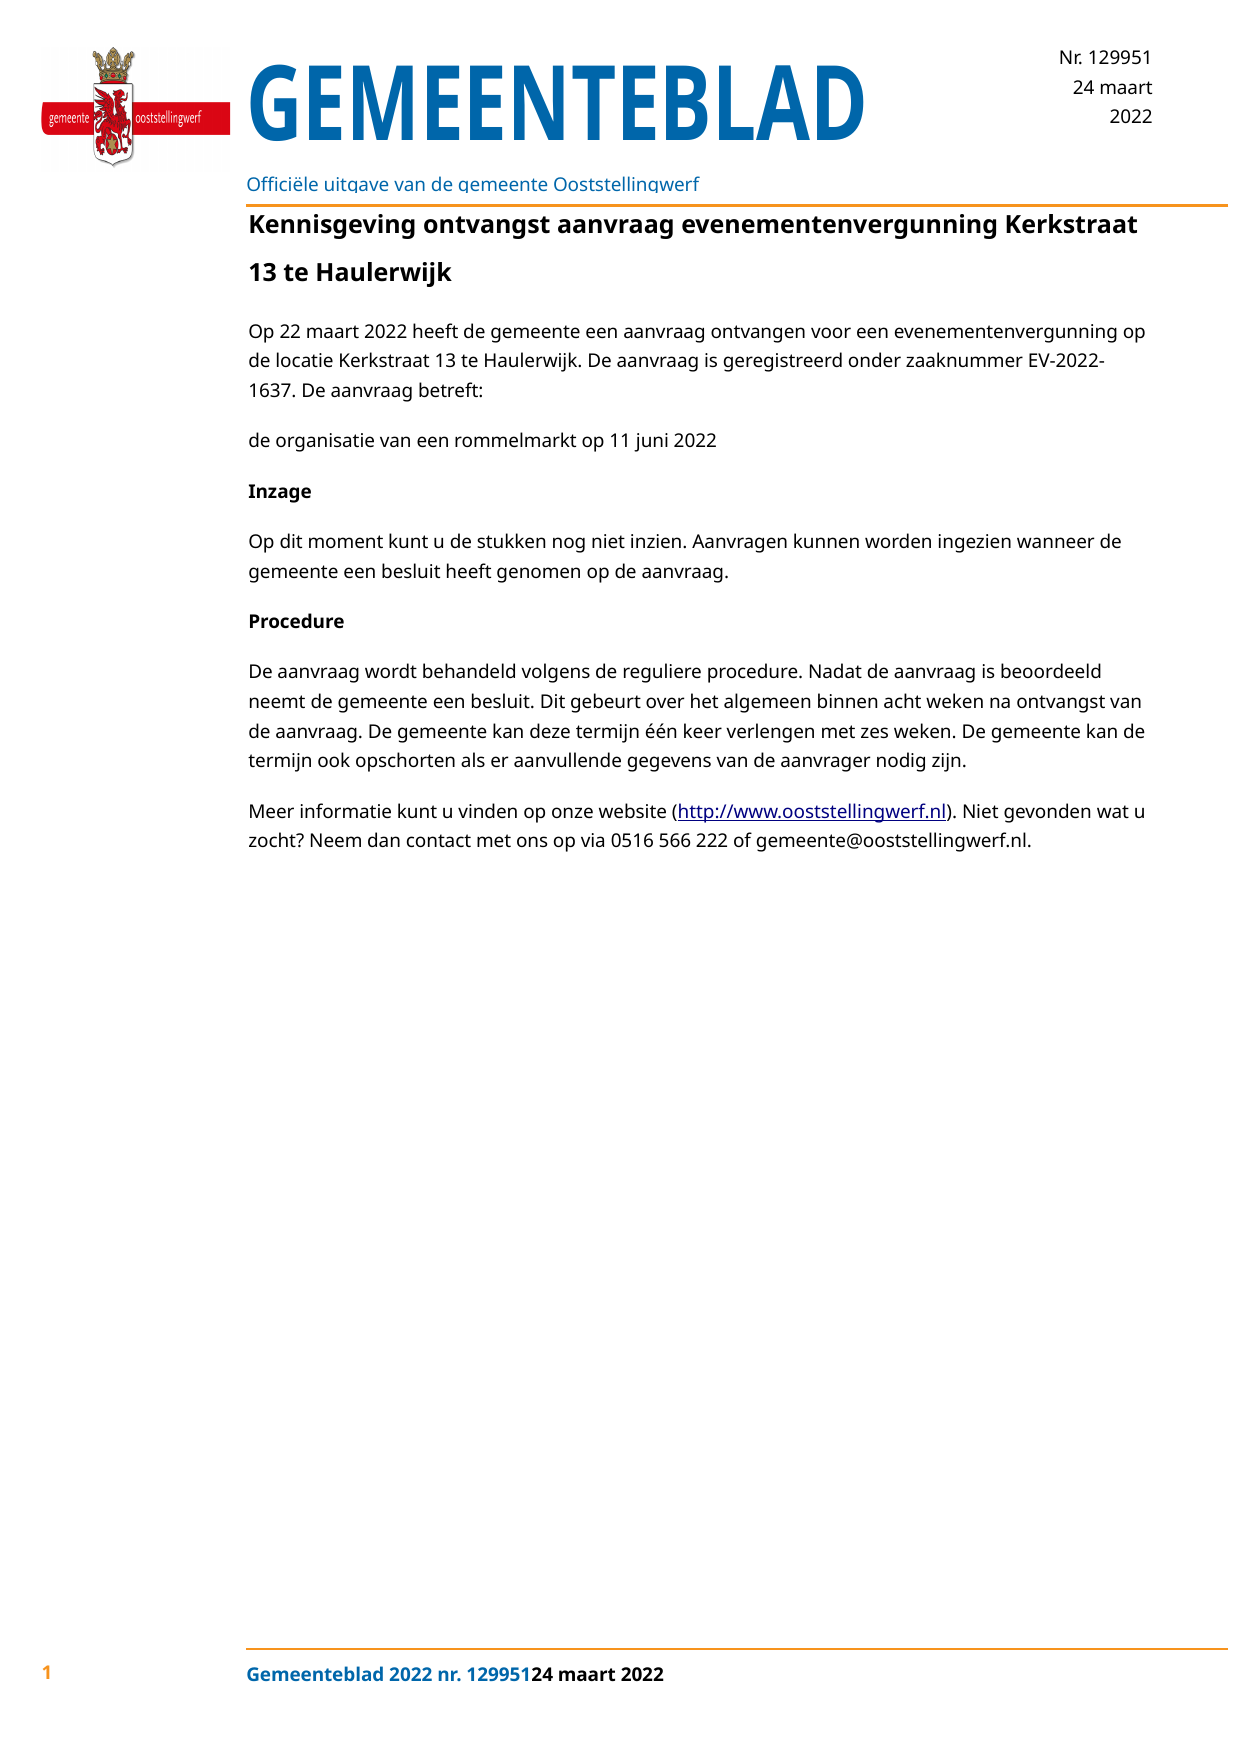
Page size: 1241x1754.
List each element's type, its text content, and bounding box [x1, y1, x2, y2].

text Meer informatie kunt u vinden op onze website (http://www.ooststellingwerf.nl). Niet gevonden wat u zocht? Neem dan contact met ons op via 0516 566 222 of gemeente@ooststellingwerf.nl. [248, 798, 1152, 853]
text Inzage [248, 478, 1152, 504]
text Op 22 maart 2022 heeft de gemeente een aanvraag ontvangen voor een evenementenvergunning op de locatie Kerkstraat 13 te Haulerwijk. De aanvraag is geregistreerd onder zaaknummer EV-2022-1637. De aanvraag betreft: [248, 318, 1152, 403]
text De aanvraag wordt behandeld volgens de reguliere procedure. Nadat de aanvraag is beoordeeld neemt de gemeente een besluit. Dit gebeurt over het algemeen binnen acht weken na ontvangst van de aanvraag. De gemeente kan deze termijn één keer verlengen met zes weken. De gemeente kan de termijn ook opschorten als er aanvullende gegevens van de aanvrager nodig zijn. [248, 659, 1152, 773]
picture [41, 47, 231, 172]
text Op dit moment kunt u de stukken nog niet inzien. Aanvragen kunnen worden ingezien wanneer de gemeente een besluit heeft genomen op de aanvraag. [248, 528, 1152, 584]
text Procedure [248, 608, 1152, 634]
text de organisatie van een rommelmarkt op 11 juni 2022 [248, 427, 1152, 453]
text Kennisgeving ontvangst aanvraag evenementenvergunning Kerkstraat 13 te Haulerwijk [248, 207, 1152, 288]
